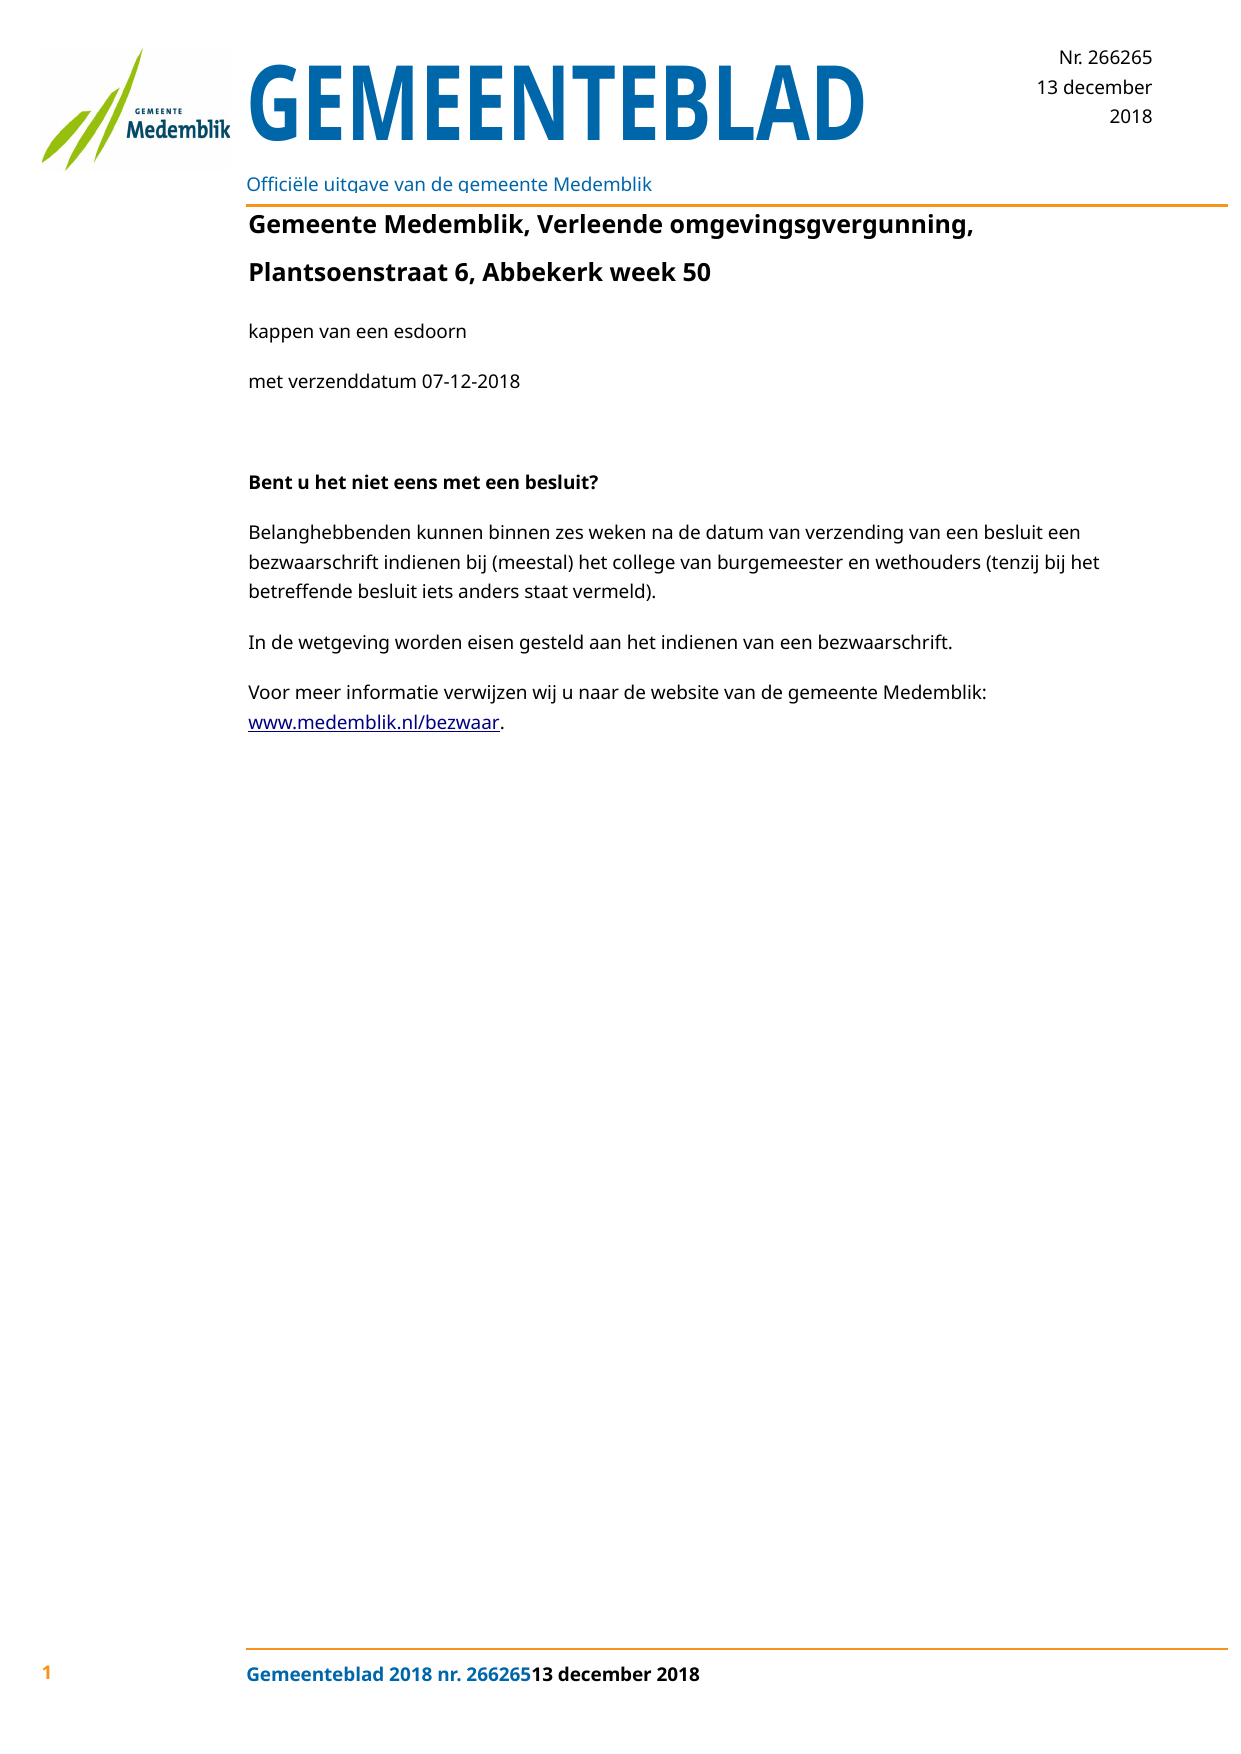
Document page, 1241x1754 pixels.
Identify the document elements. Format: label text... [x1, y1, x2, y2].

text Gemeente Medemblik, Verleende omgevingsgvergunning, Plantsoenstraat 6, Abbekerk week 50 [248, 207, 1152, 288]
text Bent u het niet eens met een besluit? [248, 469, 1152, 495]
text kappen van een esdoorn [248, 318, 1152, 344]
text met verzenddatum 07-12-2018 [248, 368, 1152, 394]
text Belanghebbenden kunnen binnen zes weken na de datum van verzending van een besluit een bezwaarschrift indienen bij (meestal) het college van burgemeester en wethouders (tenzij bij het betreffende besluit iets anders staat vermeld). [248, 519, 1152, 604]
text In de wetgeving worden eisen gesteld aan het indienen van een bezwaarschrift. [248, 629, 1152, 655]
picture [41, 47, 231, 172]
text Voor meer informatie verwijzen wij u naar de website van de gemeente Medemblik: www.medemblik.nl/bezwaar. [248, 679, 1152, 735]
